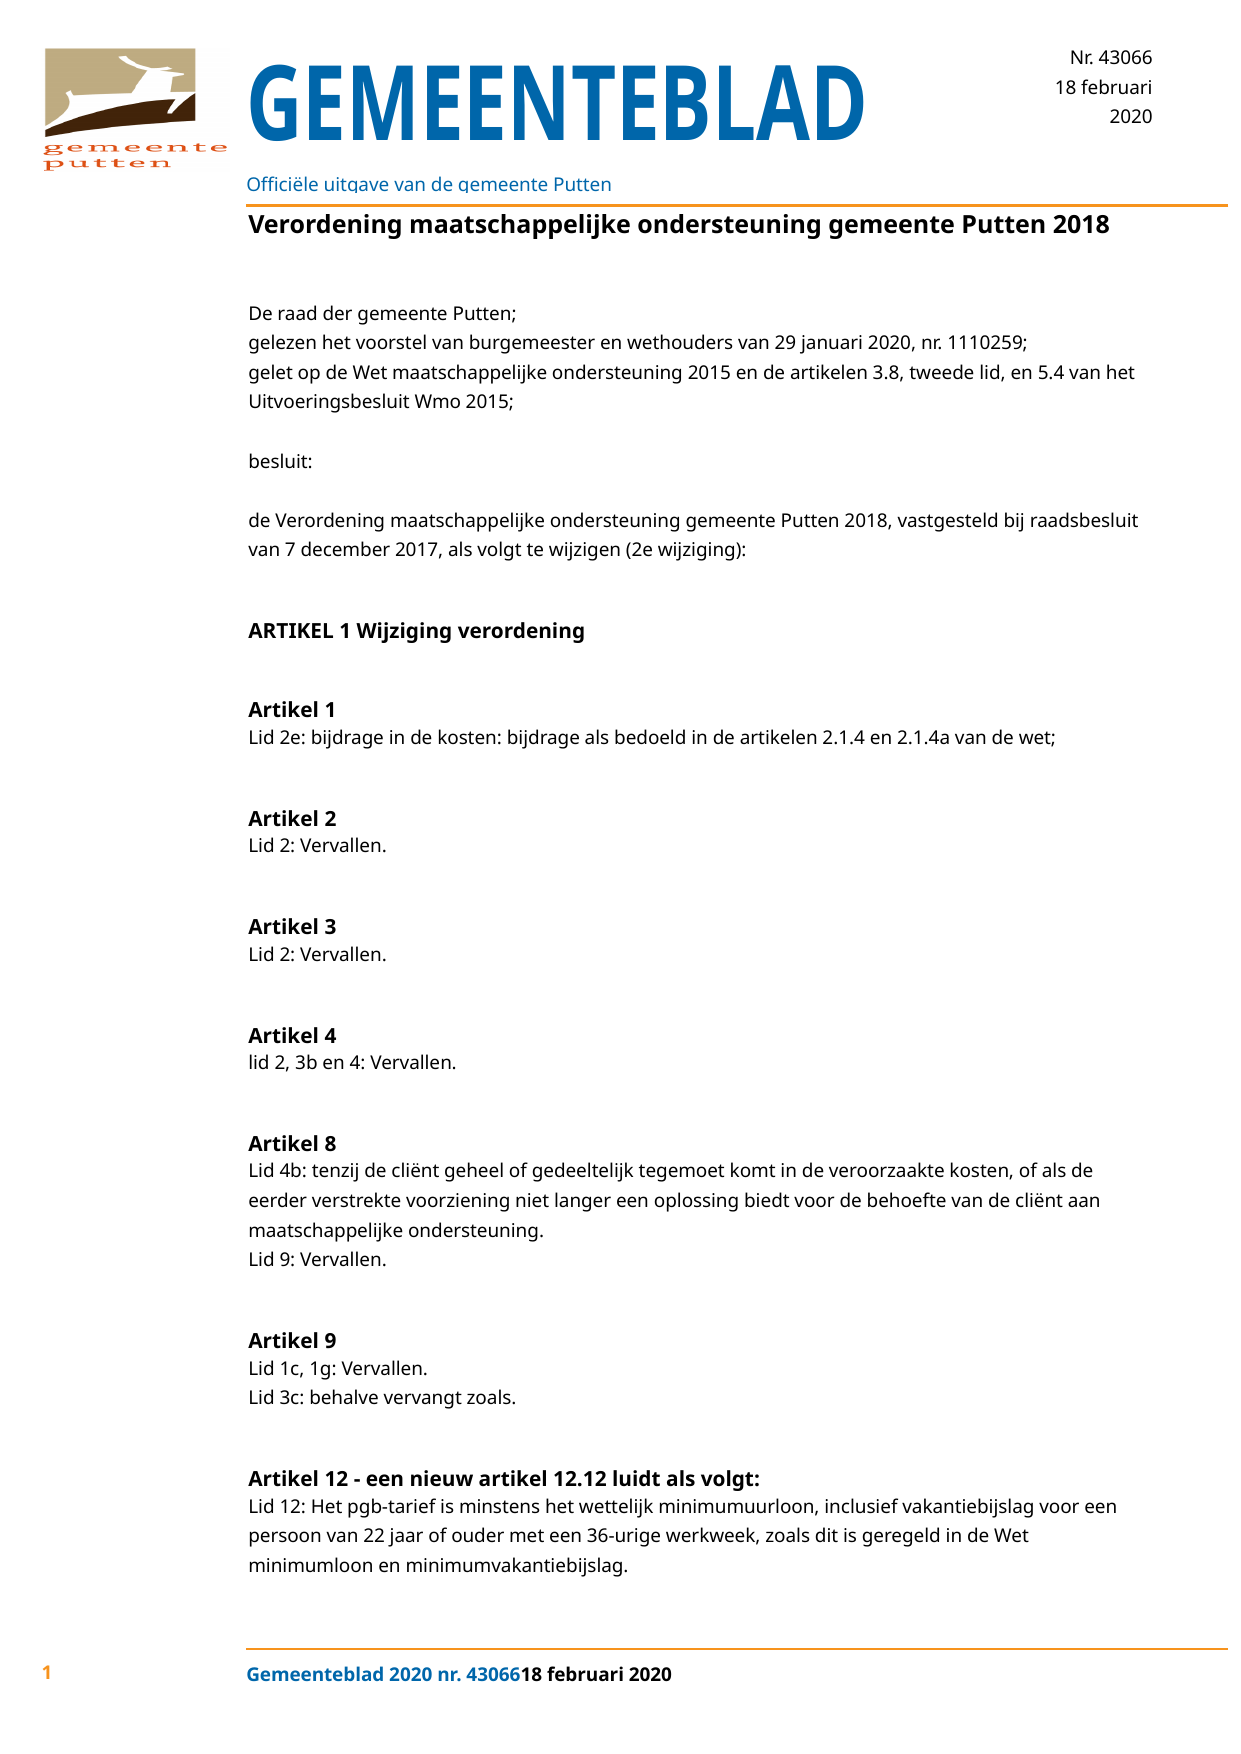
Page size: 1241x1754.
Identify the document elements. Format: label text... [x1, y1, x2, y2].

picture [41, 47, 231, 172]
text gelet op de Wet maatschappelijke ondersteuning 2015 en de artikelen 3.8, tweede lid, en 5.4 van het Uitvoeringsbesluit Wmo 2015; [248, 359, 1152, 414]
text Lid 3c: behalve vervangt zoals. [248, 1384, 1152, 1410]
text Artikel 12 - een nieuw artikel 12.12 luidt als volgt: [248, 1464, 1152, 1493]
text Artikel 1 [248, 695, 1152, 724]
text Artikel 3 [248, 912, 1152, 941]
text Artikel 4 [248, 1021, 1152, 1049]
text de Verordening maatschappelijke ondersteuning gemeente Putten 2018, vastgesteld bij raadsbesluit van 7 december 2017, als volgt te wijzigen (2e wijziging): [248, 507, 1152, 562]
text Lid 2e: bijdrage in de kosten: bijdrage als bedoeld in de artikelen 2.1.4 en 2.1.4a van de wet; [248, 724, 1152, 749]
text Artikel 9 [248, 1326, 1152, 1355]
text Lid 12: Het pgb-tarief is minstens het wettelijk minimumuurloon, inclusief vakantiebijslag voor een persoon van 22 jaar of ouder met een 36-urige werkweek, zoals dit is geregeld in de Wet minimumloon en minimumvakantiebijslag. [248, 1493, 1152, 1578]
text gelezen het voorstel van burgemeester en wethouders van 29 januari 2020, nr. 1110259; [248, 329, 1152, 355]
text Lid 9: Vervallen. [248, 1246, 1152, 1272]
text Lid 4b: tenzij de cliënt geheel of gedeeltelijk tegemoet komt in de veroorzaakte kosten, of als de eerder verstrekte voorziening niet langer een oplossing biedt voor de behoefte van de cliënt aan maatschappelijke ondersteuning. [248, 1158, 1152, 1242]
text Artikel 2 [248, 804, 1152, 832]
text besluit: [248, 448, 1152, 473]
text Verordening maatschappelijke ondersteuning gemeente Putten 2018 [248, 207, 1152, 241]
text Lid 2: Vervallen. [248, 832, 1152, 858]
text Lid 1c, 1g: Vervallen. [248, 1355, 1152, 1381]
text De raad der gemeente Putten; [248, 300, 1152, 326]
text Lid 2: Vervallen. [248, 941, 1152, 966]
text Artikel 8 [248, 1129, 1152, 1158]
text ARTIKEL 1 Wijziging verordening [248, 617, 1152, 645]
text lid 2, 3b en 4: Vervallen. [248, 1049, 1152, 1075]
